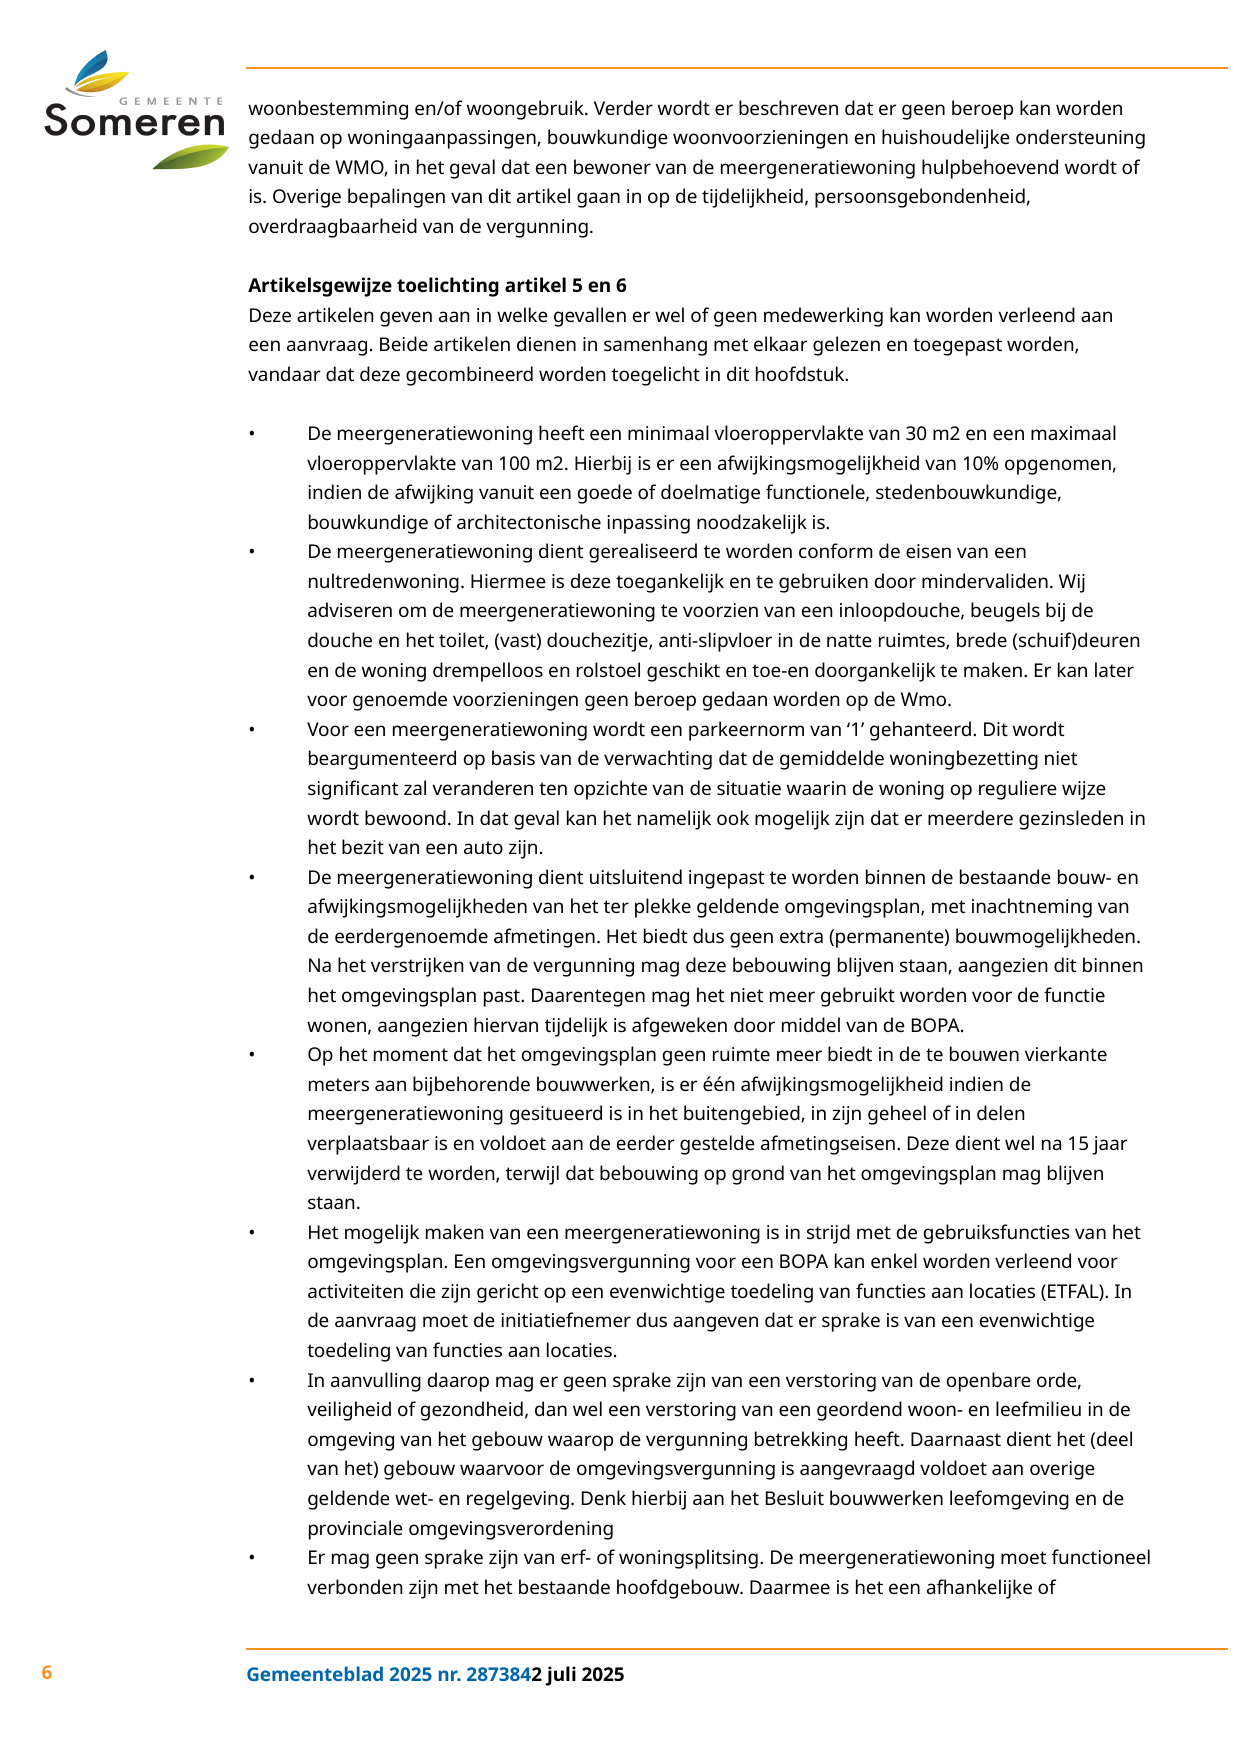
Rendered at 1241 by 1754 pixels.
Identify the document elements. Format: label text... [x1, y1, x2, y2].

list Er mag geen sprake zijn van erf- of woningsplitsing. De meergeneratiewoning moet functioneel verbonden zijn met het bestaande hoofdgebouw. Daarmee is het een afhankelijke of [248, 1544, 1152, 1600]
text Deze artikelen geven aan in welke gevallen er wel of geen medewerking kan worden verleend aan een aanvraag. Beide artikelen dienen in samenhang met elkaar gelezen en toegepast worden, vandaar dat deze gecombineerd worden toegelicht in dit hoofdstuk. [248, 302, 1152, 387]
text Artikelsgewijze toelichting artikel 5 en 6 [248, 272, 1152, 298]
list De meergeneratiewoning dient uitsluitend ingepast te worden binnen de bestaande bouw- en afwijkingsmogelijkheden van het ter plekke geldende omgevingsplan, met inachtneming van de eerdergenoemde afmetingen. Het biedt dus geen extra (permanente) bouwmogelijkheden. Na het verstrijken van de vergunning mag deze bebouwing blijven staan, aangezien dit binnen het omgevingsplan past. Daarentegen mag het niet meer gebruikt worden voor de functie wonen, aangezien hiervan tijdelijk is afgeweken door middel van de BOPA. [248, 864, 1152, 1038]
list Op het moment dat het omgevingsplan geen ruimte meer biedt in de te bouwen vierkante meters aan bijbehorende bouwwerken, is er één afwijkingsmogelijkheid indien de meergeneratiewoning gesitueerd is in het buitengebied, in zijn geheel of in delen verplaatsbaar is en voldoet aan de eerder gestelde afmetingseisen. Deze dient wel na 15 jaar verwijderd te worden, terwijl dat bebouwing op grond van het omgevingsplan mag blijven staan. [248, 1041, 1152, 1215]
text woonbestemming en/of woongebruik. Verder wordt er beschreven dat er geen beroep kan worden gedaan op woningaanpassingen, bouwkundige woonvoorzieningen en huishoudelijke ondersteuning vanuit de WMO, in het geval dat een bewoner van de meergeneratiewoning hulpbehoevend wordt of is. Overige bepalingen van dit artikel gaan in op de tijdelijkheid, persoonsgebondenheid, overdraagbaarheid van de vergunning. [248, 95, 1152, 239]
list Het mogelijk maken van een meergeneratiewoning is in strijd met de gebruiksfuncties van het omgevingsplan. Een omgevingsvergunning voor een BOPA kan enkel worden verleend voor activiteiten die zijn gericht op een evenwichtige toedeling van functies aan locaties (ETFAL). In de aanvraag moet de initiatiefnemer dus aangeven dat er sprake is van een evenwichtige toedeling van functies aan locaties. [248, 1219, 1152, 1363]
list In aanvulling daarop mag er geen sprake zijn van een verstoring van de openbare orde, veiligheid of gezondheid, dan wel een verstoring van een geordend woon- en leefmilieu in de omgeving van het gebouw waarop de vergunning betrekking heeft. Daarnaast dient het (deel van het) gebouw waarvoor de omgevingsvergunning is aangevraagd voldoet aan overige geldende wet- en regelgeving. Denk hierbij aan het Besluit bouwwerken leefomgeving en de provinciale omgevingsverordening [248, 1367, 1152, 1541]
picture [41, 47, 231, 172]
list Voor een meergeneratiewoning wordt een parkeernorm van ‘1’ gehanteerd. Dit wordt beargumenteerd op basis van de verwachting dat de gemiddelde woningbezetting niet significant zal veranderen ten opzichte van de situatie waarin de woning op reguliere wijze wordt bewoond. In dat geval kan het namelijk ook mogelijk zijn dat er meerdere gezinsleden in het bezit van een auto zijn. [248, 716, 1152, 860]
list De meergeneratiewoning heeft een minimaal vloeroppervlakte van 30 m2 en een maximaal vloeroppervlakte van 100 m2. Hierbij is er een afwijkingsmogelijkheid van 10% opgenomen, indien de afwijking vanuit een goede of doelmatige functionele, stedenbouwkundige, bouwkundige of architectonische inpassing noodzakelijk is. [248, 420, 1152, 535]
list De meergeneratiewoning dient gerealiseerd te worden conform de eisen van een nultredenwoning. Hiermee is deze toegankelijk en te gebruiken door mindervaliden. Wij adviseren om de meergeneratiewoning te voorzien van een inloopdouche, beugels bij de douche en het toilet, (vast) douchezitje, anti-slipvloer in de natte ruimtes, brede (schuif)deuren en de woning drempelloos en rolstoel geschikt en toe-en doorgankelijk te maken. Er kan later voor genoemde voorzieningen geen beroep gedaan worden op de Wmo. [248, 538, 1152, 712]
